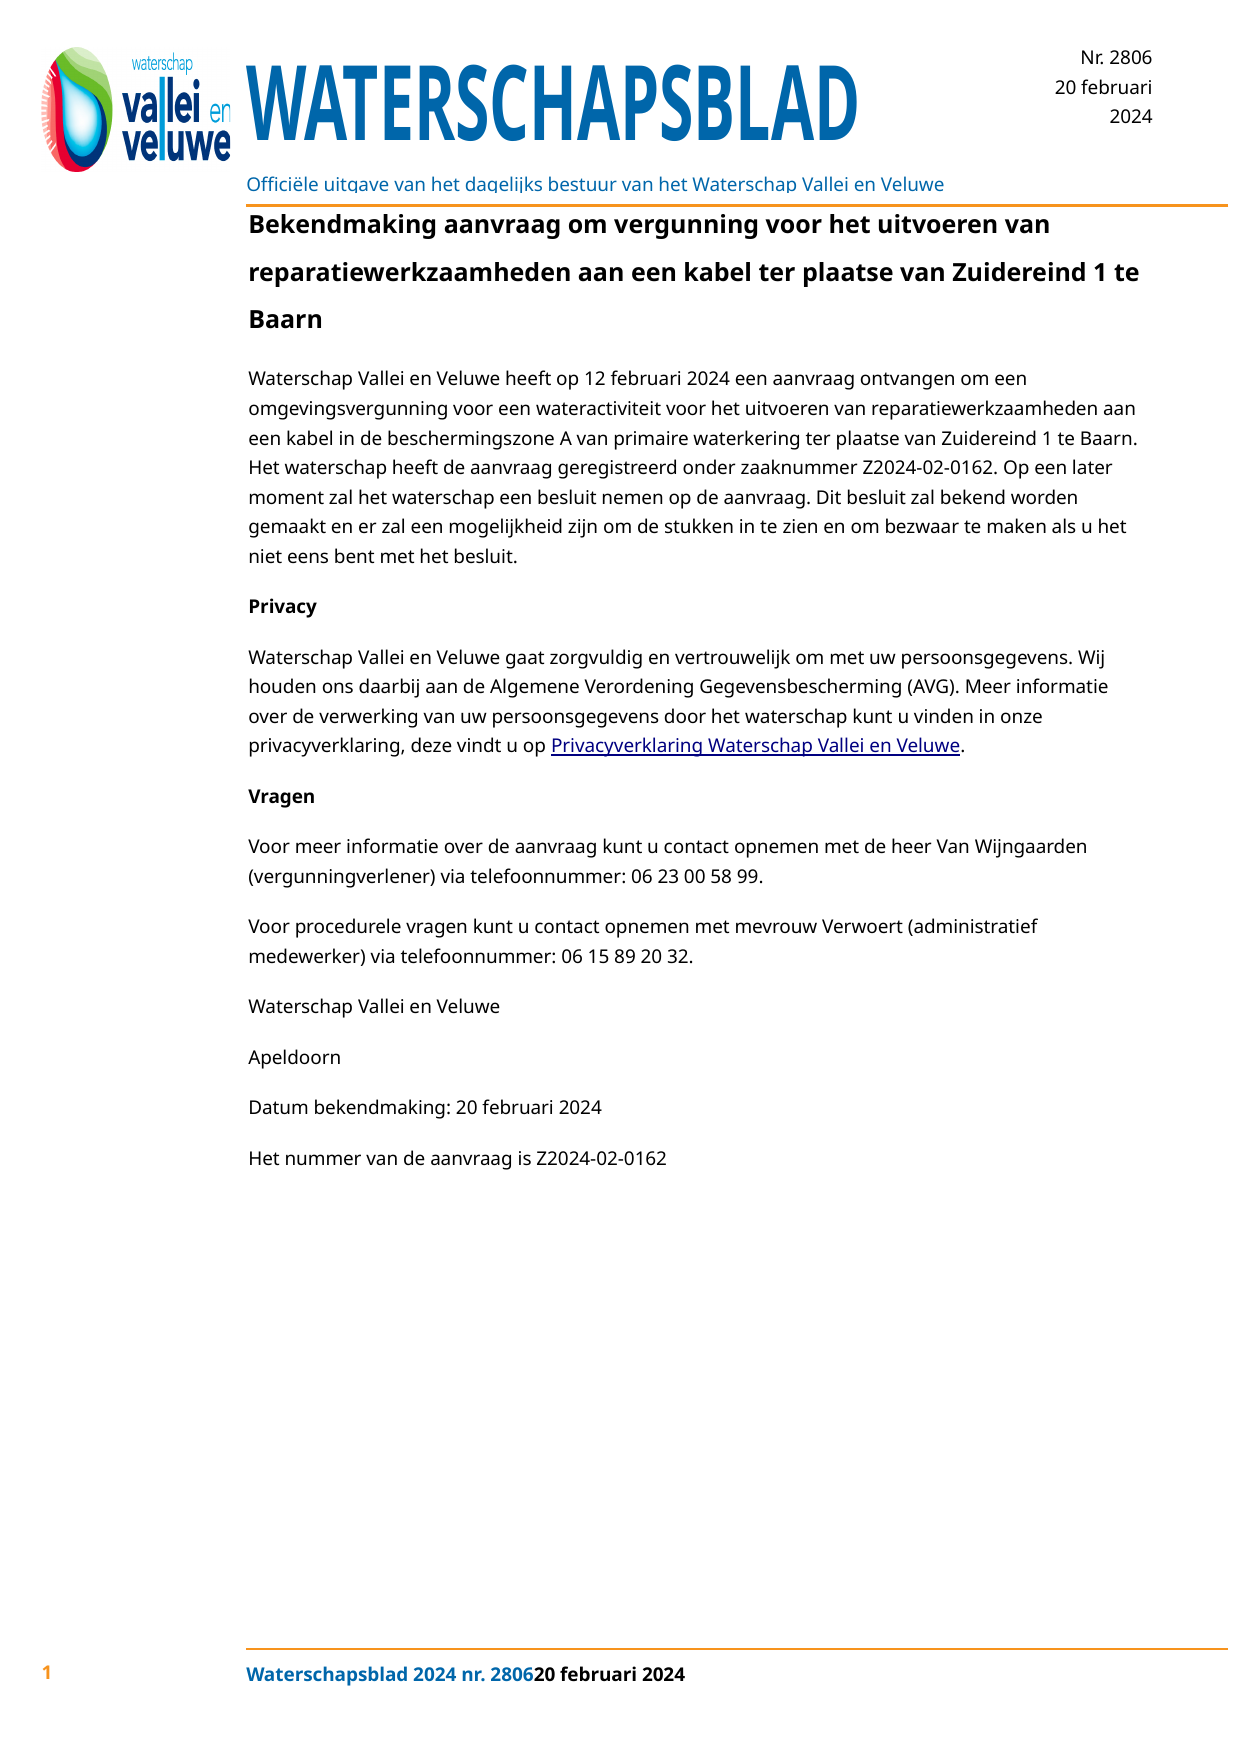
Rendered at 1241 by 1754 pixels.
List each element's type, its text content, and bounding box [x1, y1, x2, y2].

text Waterschap Vallei en Veluwe heeft op 12 februari 2024 een aanvraag ontvangen om een omgevingsvergunning voor een wateractiviteit voor het uitvoeren van reparatiewerkzaamheden aan een kabel in de beschermingszone A van primaire waterkering ter plaatse van Zuidereind 1 te Baarn. Het waterschap heeft de aanvraag geregistreerd onder zaaknummer Z2024-02-0162. Op een later moment zal het waterschap een besluit nemen op de aanvraag. Dit besluit zal bekend worden gemaakt en er zal een mogelijkheid zijn om de stukken in te zien en om bezwaar te maken als u het niet eens bent met het besluit. [248, 366, 1152, 569]
text Apeldoorn [248, 1044, 1152, 1069]
text Voor meer informatie over de aanvraag kunt u contact opnemen met de heer Van Wijngaarden (vergunningverlener) via telefoonnummer: 06 23 00 58 99. [248, 833, 1152, 889]
text Privacy [248, 593, 1152, 619]
text Datum bekendmaking: 20 februari 2024 [248, 1094, 1152, 1120]
text Bekendmaking aanvraag om vergunning voor het uitvoeren van reparatiewerkzaamheden aan een kabel ter plaatse van Zuidereind 1 te Baarn [248, 207, 1152, 336]
text Waterschap Vallei en Veluwe gaat zorgvuldig en vertrouwelijk om met uw persoonsgegevens. Wij houden ons daarbij aan de Algemene Verordening Gegevensbescherming (AVG). Meer informatie over de verwerking van uw persoonsgegevens door het waterschap kunt u vinden in onze privacyverklaring, deze vindt u op Privacyverklaring Waterschap Vallei en Veluwe. [248, 644, 1152, 758]
text Voor procedurele vragen kunt u contact opnemen met mevrouw Verwoert (administratief medewerker) via telefoonnummer: 06 15 89 20 32. [248, 913, 1152, 969]
picture [41, 47, 231, 172]
text Het nummer van de aanvraag is Z2024-02-0162 [248, 1145, 1152, 1170]
text Vragen [248, 783, 1152, 809]
text Waterschap Vallei en Veluwe [248, 993, 1152, 1019]
